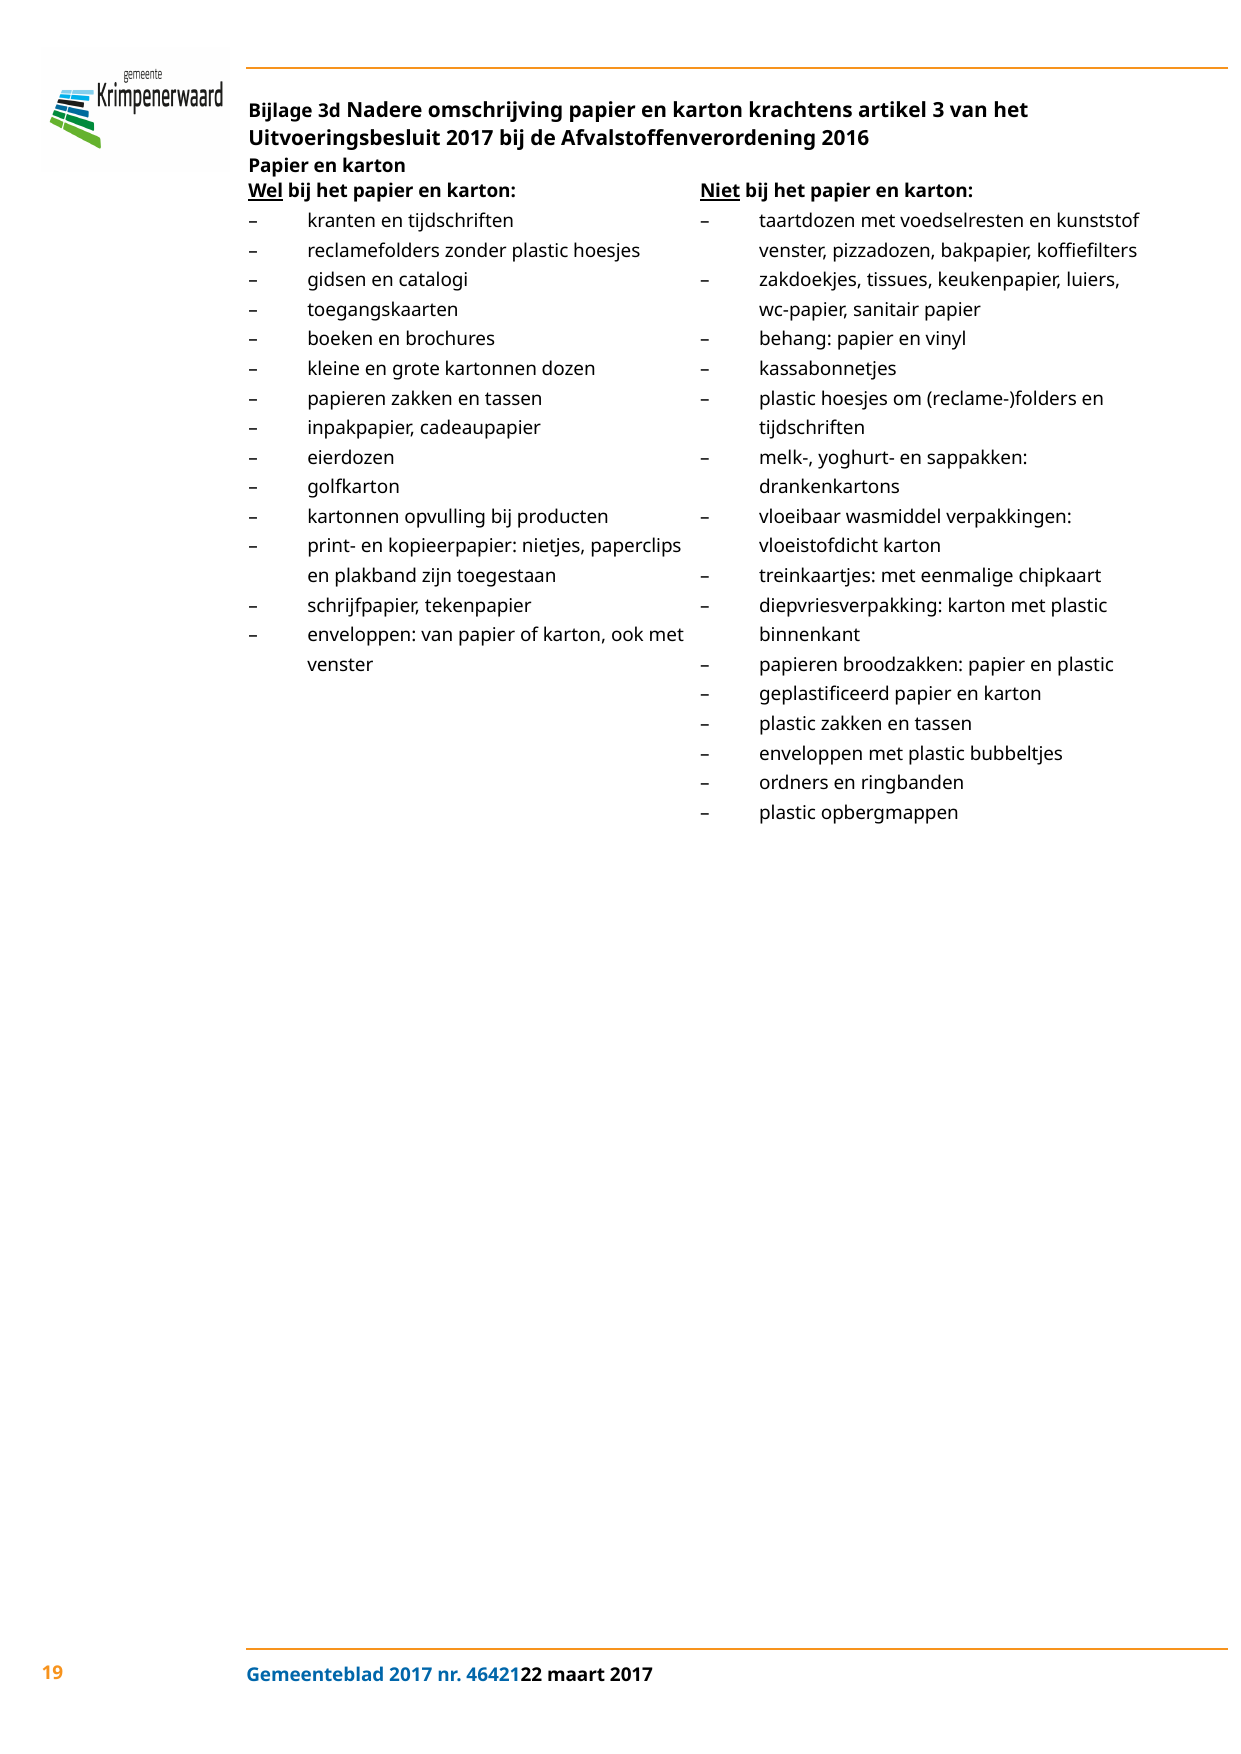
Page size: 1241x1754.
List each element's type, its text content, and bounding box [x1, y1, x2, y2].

table_header Papier en karton [248, 152, 1152, 178]
table_cell Wel bij het papier en karton: kranten en tijdschriften reclamefolders zonder plastic hoesjes gidsen en catalogi toegangskaarten boeken en brochures kleine en grote kartonnen dozen papieren zakken en tassen inpakpapier, cadeaupapier eierdozen golfkarton kartonnen opvulling bij producten print- en kopieerpapier: nietjes, paperclips en plakband zijn toegestaan schrijfpapier, tekenpapier enveloppen: van papier of karton, ook met venster [248, 178, 700, 824]
text Bijlage 3d Nadere omschrijving papier en karton krachtens artikel 3 van het Uitvoeringsbesluit 2017 bij de Afvalstoffenverordening 2016 [248, 95, 1152, 152]
picture [41, 47, 231, 172]
table_cell Niet bij het papier en karton: taartdozen met voedselresten en kunststof venster, pizzadozen, bakpapier, koffiefilters zakdoekjes, tissues, keukenpapier, luiers, wc-papier, sanitair papier behang: papier en vinyl kassabonnetjes plastic hoesjes om (reclame-)folders en tijdschriften melk-, yoghurt- en sappakken: drankenkartons vloeibaar wasmiddel verpakkingen: vloeistofdicht karton treinkaartjes: met eenmalige chipkaart diepvriesverpakking: karton met plastic binnenkant papieren broodzakken: papier en plastic geplastificeerd papier en karton plastic zakken en tassen enveloppen met plastic bubbeltjes ordners en ringbanden plastic opbergmappen [700, 178, 1152, 824]
